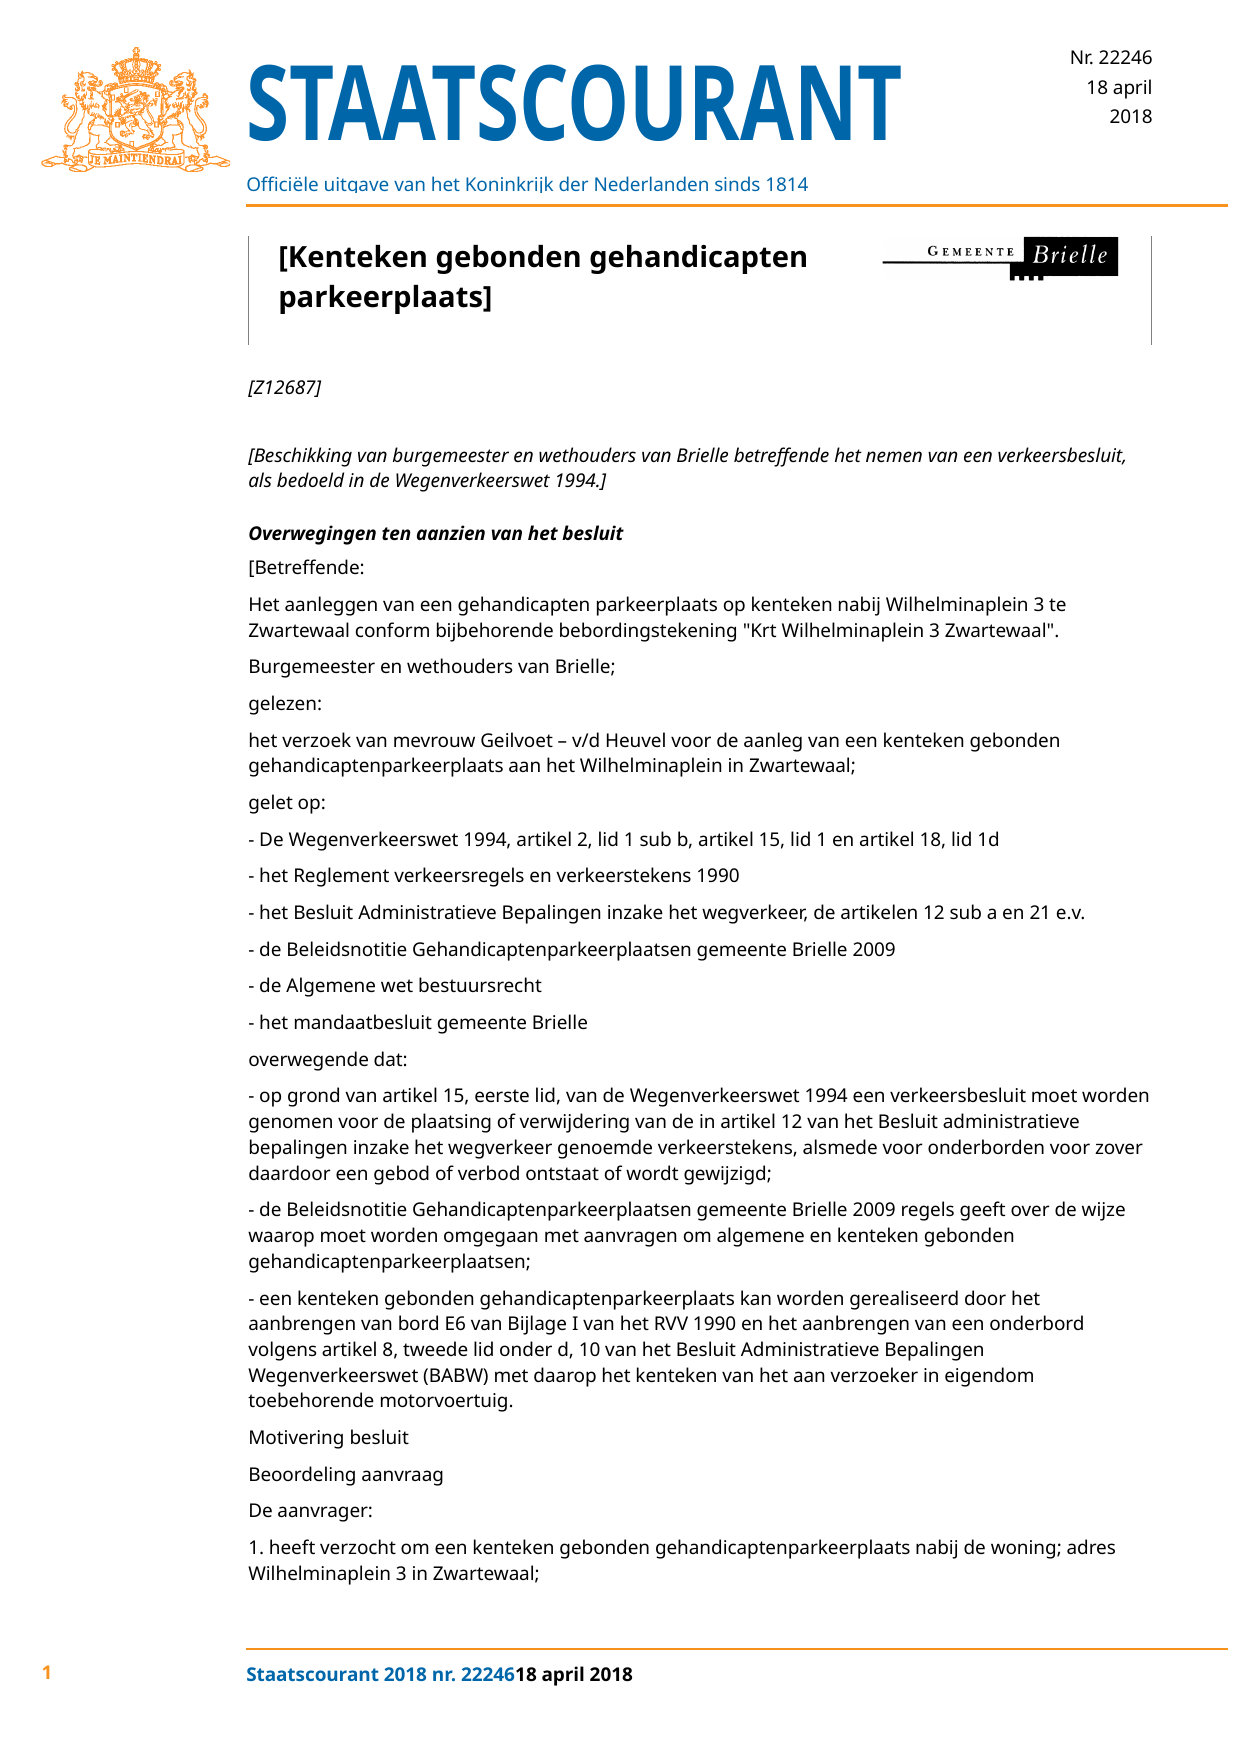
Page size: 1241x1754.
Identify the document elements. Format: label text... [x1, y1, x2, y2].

text - De Wegenverkeerswet 1994, artikel 2, lid 1 sub b, artikel 15, lid 1 en artikel 18, lid 1d [248, 826, 1152, 852]
text [Betreffende: [248, 554, 1152, 580]
text Burgemeester en wethouders van Brielle; [248, 654, 1152, 679]
picture [41, 47, 231, 172]
text Overwegingen ten aanzien van het besluit [248, 521, 1152, 546]
text - op grond van artikel 15, eerste lid, van de Wegenverkeerswet 1994 een verkeersbesluit moet worden genomen voor de plaatsing of verwijdering van de in artikel 12 van het Besluit administratieve bepalingen inzake het wegverkeer genoemde verkeerstekens, alsmede voor onderborden voor zover daardoor een gebod of verbod ontstaat of wordt gewijzigd; [248, 1083, 1152, 1186]
text Het aanleggen van een gehandicapten parkeerplaats op kenteken nabij Wilhelminaplein 3 te Zwartewaal conform bijbehorende bebordingstekening "Krt Wilhelminaplein 3 Zwartewaal". [248, 591, 1152, 643]
text gelet op: [248, 789, 1152, 815]
text - de Beleidsnotitie Gehandicaptenparkeerplaatsen gemeente Brielle 2009 regels geeft over de wijze waarop moet worden omgegaan met aanvragen om algemene en kenteken gebonden gehandicaptenparkeerplaatsen; [248, 1197, 1152, 1274]
text - de Algemene wet bestuursrecht [248, 973, 1152, 998]
text gelezen: [248, 690, 1152, 716]
text - een kenteken gebonden gehandicaptenparkeerplaats kan worden gerealiseerd door het aanbrengen van bord E6 van Bijlage I van het RVV 1990 en het aanbrengen van een onderbord volgens artikel 8, tweede lid onder d, 10 van het Besluit Administratieve Bepalingen Wegenverkeerswet (BABW) met daarop het kenteken van het aan verzoeker in eigendom toebehorende motorvoertuig. [248, 1285, 1152, 1413]
text - de Beleidsnotitie Gehandicaptenparkeerplaatsen gemeente Brielle 2009 [248, 936, 1152, 962]
text De aanvrager: [248, 1498, 1152, 1523]
text 1. heeft verzocht om een kenteken gebonden gehandicaptenparkeerplaats nabij de woning; adres Wilhelminaplein 3 in Zwartewaal; [248, 1534, 1152, 1586]
text - het Besluit Administratieve Bepalingen inzake het wegverkeer, de artikelen 12 sub a en 21 e.v. [248, 899, 1152, 925]
text Beoordeling aanvraag [248, 1461, 1152, 1487]
text - het mandaatbesluit gemeente Brielle [248, 1009, 1152, 1035]
text overwegende dat: [248, 1046, 1152, 1072]
table_header [850, 236, 1151, 345]
text [Beschikking van burgemeester en wethouders van Brielle betreffende het nemen van een verkeersbesluit, als bedoeld in de Wegenverkeerswet 1994.] [248, 442, 1152, 493]
picture [882, 236, 1119, 281]
text Motivering besluit [248, 1424, 1152, 1450]
text het verzoek van mevrouw Geilvoet – v/d Heuvel voor de aanleg van een kenteken gebonden gehandicaptenparkeerplaats aan het Wilhelminaplein in Zwartewaal; [248, 727, 1152, 778]
text - het Reglement verkeersregels en verkeerstekens 1990 [248, 863, 1152, 888]
text [Z12687] [248, 374, 1152, 400]
table_header [Kenteken gebonden gehandicapten parkeerplaats] [249, 236, 850, 345]
